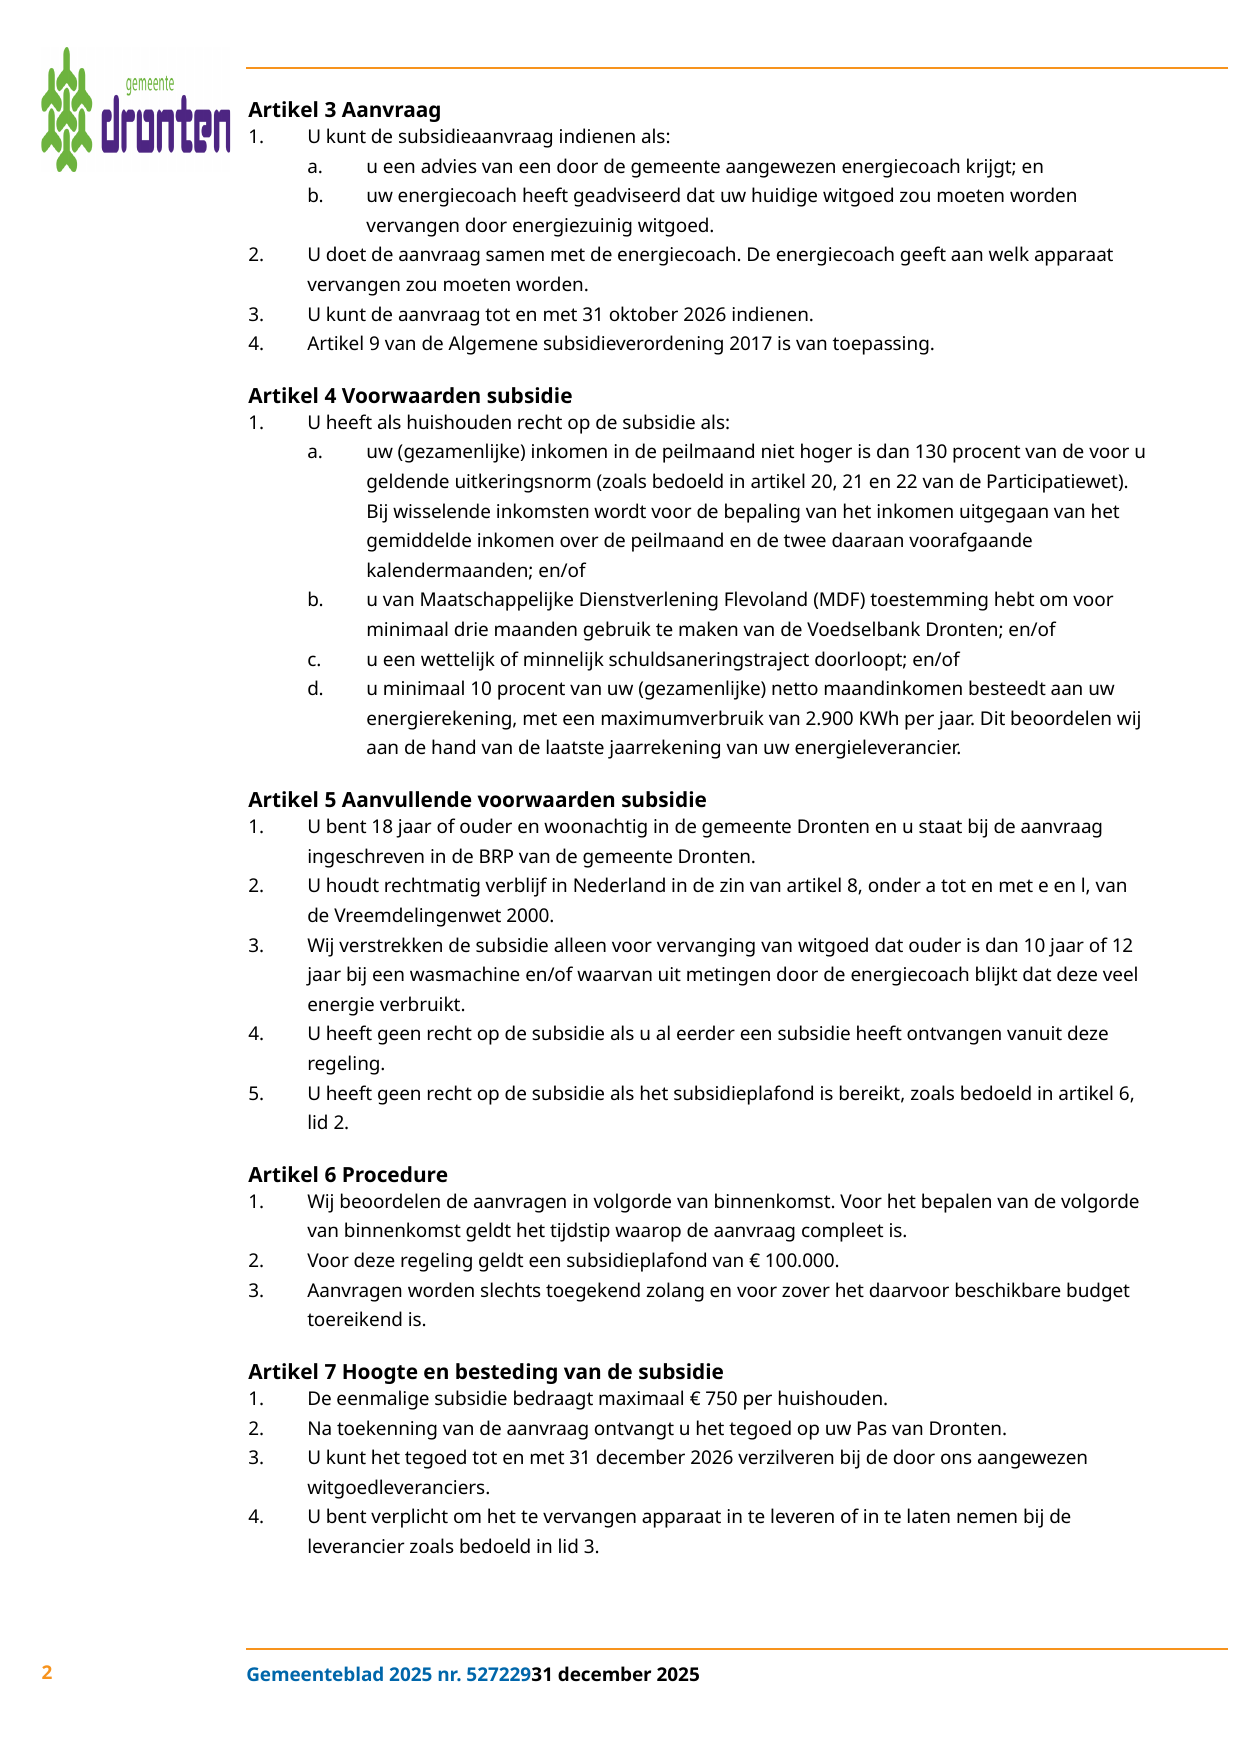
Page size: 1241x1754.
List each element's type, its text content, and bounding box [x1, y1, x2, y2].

list Aanvragen worden slechts toegekend zolang en voor zover het daarvoor beschikbare budget toereikend is. [248, 1277, 1152, 1332]
list uw (gezamenlijke) inkomen in de peilmaand niet hoger is dan 130 procent van de voor u geldende uitkeringsnorm (zoals bedoeld in artikel 20, 21 en 22 van de Participatiewet). Bij wisselende inkomsten wordt voor de bepaling van het inkomen uitgegaan van het gemiddelde inkomen over de peilmaand en de twee daaraan voorafgaande kalendermaanden; en/of [307, 439, 1152, 583]
list u minimaal 10 procent van uw (gezamenlijke) netto maandinkomen besteedt aan uw energierekening, met een maximumverbruik van 2.900 KWh per jaar. Dit beoordelen wij aan de hand van de laatste jaarrekening van uw energieleverancier. [307, 675, 1152, 760]
list Artikel 9 van de Algemene subsidieverordening 2017 is van toepassing. [248, 330, 1152, 356]
list U heeft geen recht op de subsidie als het subsidieplafond is bereikt, zoals bedoeld in artikel 6, lid 2. [248, 1080, 1152, 1135]
list u een wettelijk of minnelijk schuldsaneringstraject doorloopt; en/of [307, 646, 1152, 672]
text Artikel 7 Hoogte en besteding van de subsidie [248, 1357, 1152, 1385]
list U kunt de aanvraag tot en met 31 oktober 2026 indienen. [248, 301, 1152, 326]
list uw energiecoach heeft geadviseerd dat uw huidige witgoed zou moeten worden vervangen door energiezuinig witgoed. [307, 182, 1152, 238]
list Na toekenning van de aanvraag ontvangt u het tegoed op uw Pas van Dronten. [248, 1415, 1152, 1441]
list U heeft als huishouden recht op de subsidie als: [248, 409, 1152, 435]
list Voor deze regeling geldt een subsidieplafond van € 100.000. [248, 1247, 1152, 1273]
list U houdt rechtmatig verblijf in Nederland in de zin van artikel 8, onder a tot en met e en l, van de Vreemdelingenwet 2000. [248, 873, 1152, 928]
text Artikel 5 Aanvullende voorwaarden subsidie [248, 785, 1152, 813]
picture [41, 47, 231, 172]
text Artikel 6 Procedure [248, 1160, 1152, 1188]
text Artikel 3 Aanvraag [248, 95, 1152, 123]
list U bent verplicht om het te vervangen apparaat in te leveren of in te laten nemen bij de leverancier zoals bedoeld in lid 3. [248, 1504, 1152, 1559]
list De eenmalige subsidie bedraagt maximaal € 750 per huishouden. [248, 1385, 1152, 1411]
list U heeft geen recht op de subsidie als u al eerder een subsidie heeft ontvangen vanuit deze regeling. [248, 1021, 1152, 1076]
list U doet de aanvraag samen met de energiecoach. De energiecoach geeft aan welk apparaat vervangen zou moeten worden. [248, 242, 1152, 297]
list u van Maatschappelijke Dienstverlening Flevoland (MDF) toestemming hebt om voor minimaal drie maanden gebruik te maken van de Voedselbank Dronten; en/of [307, 587, 1152, 642]
list U kunt de subsidieaanvraag indienen als: [248, 123, 1152, 149]
list Wij verstrekken de subsidie alleen voor vervanging van witgoed dat ouder is dan 10 jaar of 12 jaar bij een wasmachine en/of waarvan uit metingen door de energiecoach blijkt dat deze veel energie verbruikt. [248, 932, 1152, 1017]
text Artikel 4 Voorwaarden subsidie [248, 381, 1152, 409]
list Wij beoordelen de aanvragen in volgorde van binnenkomst. Voor het bepalen van de volgorde van binnenkomst geldt het tijdstip waarop de aanvraag compleet is. [248, 1188, 1152, 1243]
list U kunt het tegoed tot en met 31 december 2026 verzilveren bij de door ons aangewezen witgoedleveranciers. [248, 1444, 1152, 1500]
list U bent 18 jaar of ouder en woonachtig in de gemeente Dronten en u staat bij de aanvraag ingeschreven in de BRP van de gemeente Dronten. [248, 813, 1152, 869]
list u een advies van een door de gemeente aangewezen energiecoach krijgt; en [307, 153, 1152, 178]
